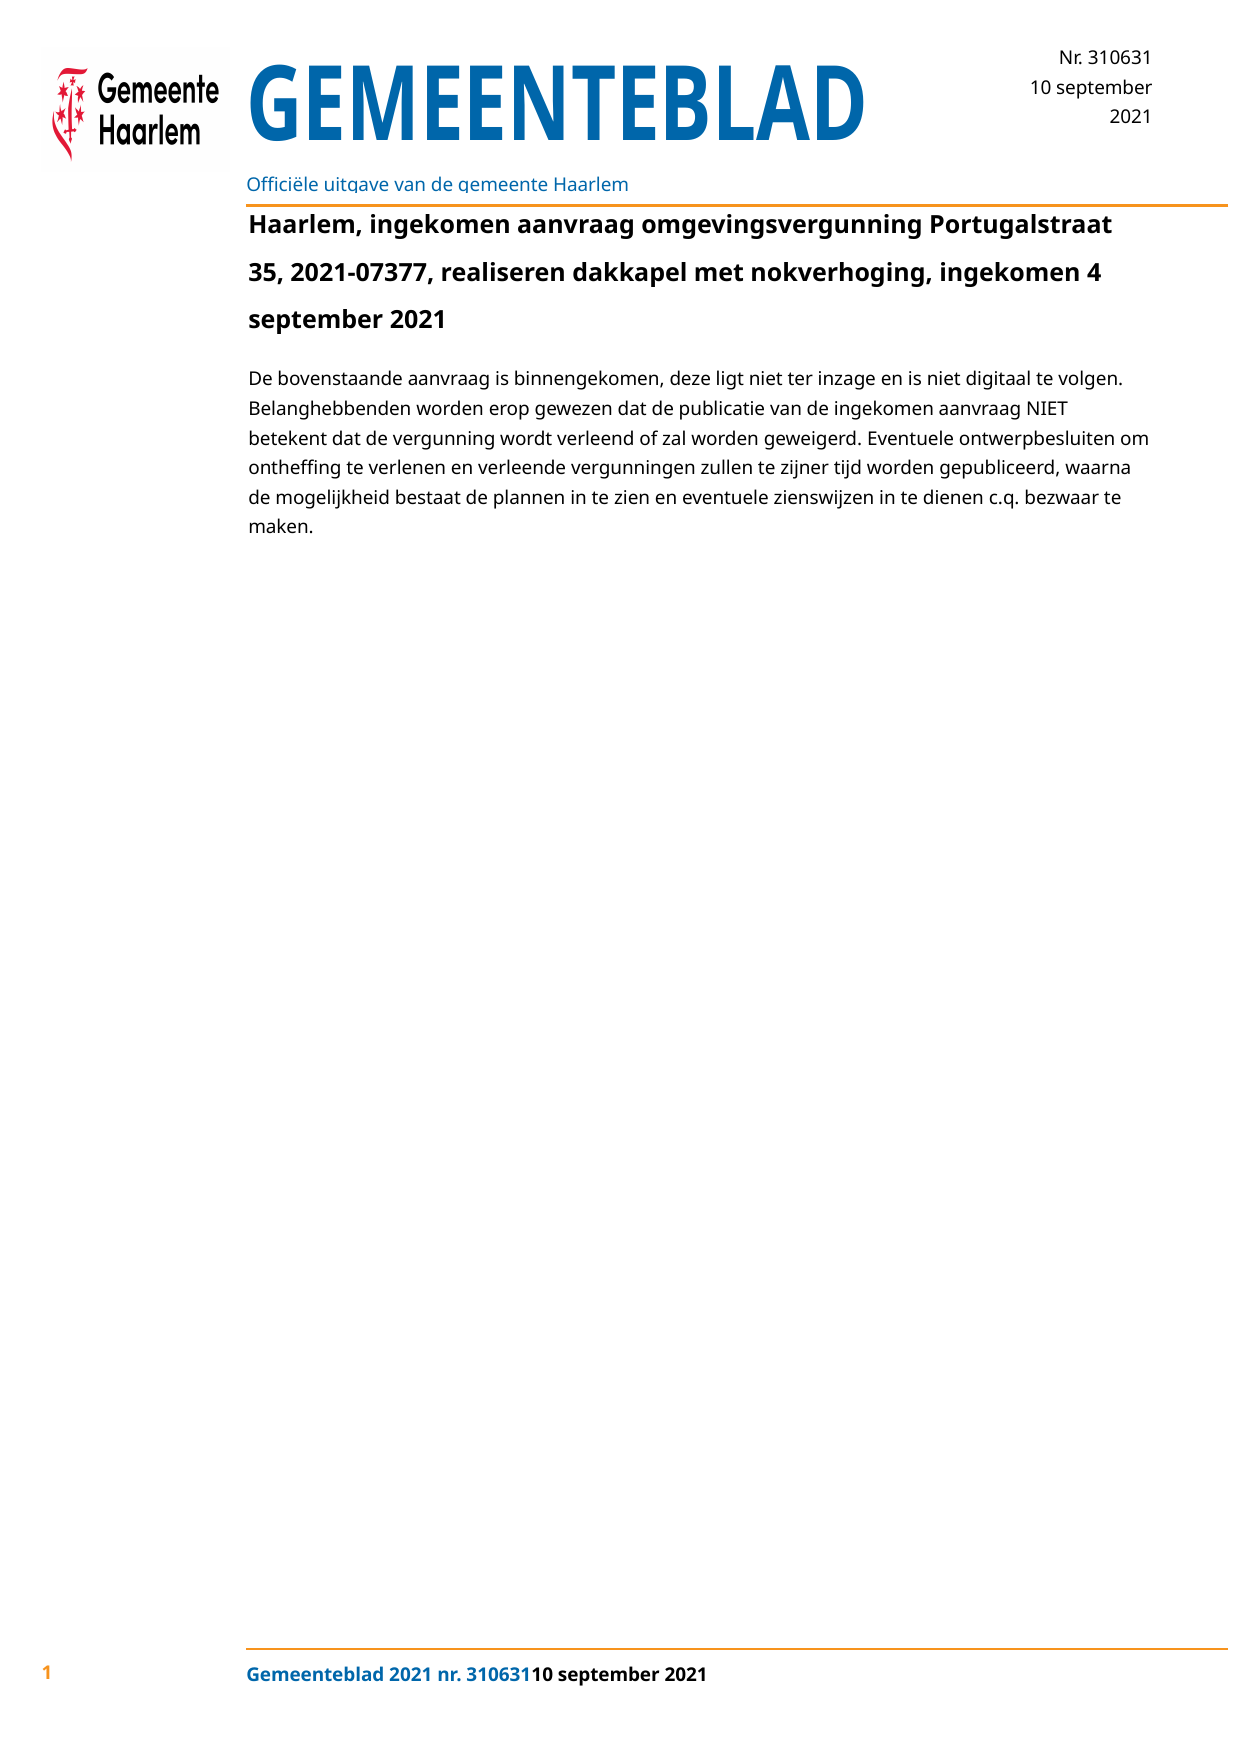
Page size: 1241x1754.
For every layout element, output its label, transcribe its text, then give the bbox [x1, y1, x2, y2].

picture [41, 47, 231, 172]
text Haarlem, ingekomen aanvraag omgevingsvergunning Portugalstraat 35, 2021-07377, realiseren dakkapel met nokverhoging, ingekomen 4 september 2021 [248, 207, 1152, 336]
text De bovenstaande aanvraag is binnengekomen, deze ligt niet ter inzage en is niet digitaal te volgen. Belanghebbenden worden erop gewezen dat de publicatie van de ingekomen aanvraag NIET betekent dat de vergunning wordt verleend of zal worden geweigerd. Eventuele ontwerpbesluiten om ontheffing te verlenen en verleende vergunningen zullen te zijner tijd worden gepubliceerd, waarna de mogelijkheid bestaat de plannen in te zien en eventuele zienswijzen in te dienen c.q. bezwaar te maken. [248, 366, 1152, 539]
